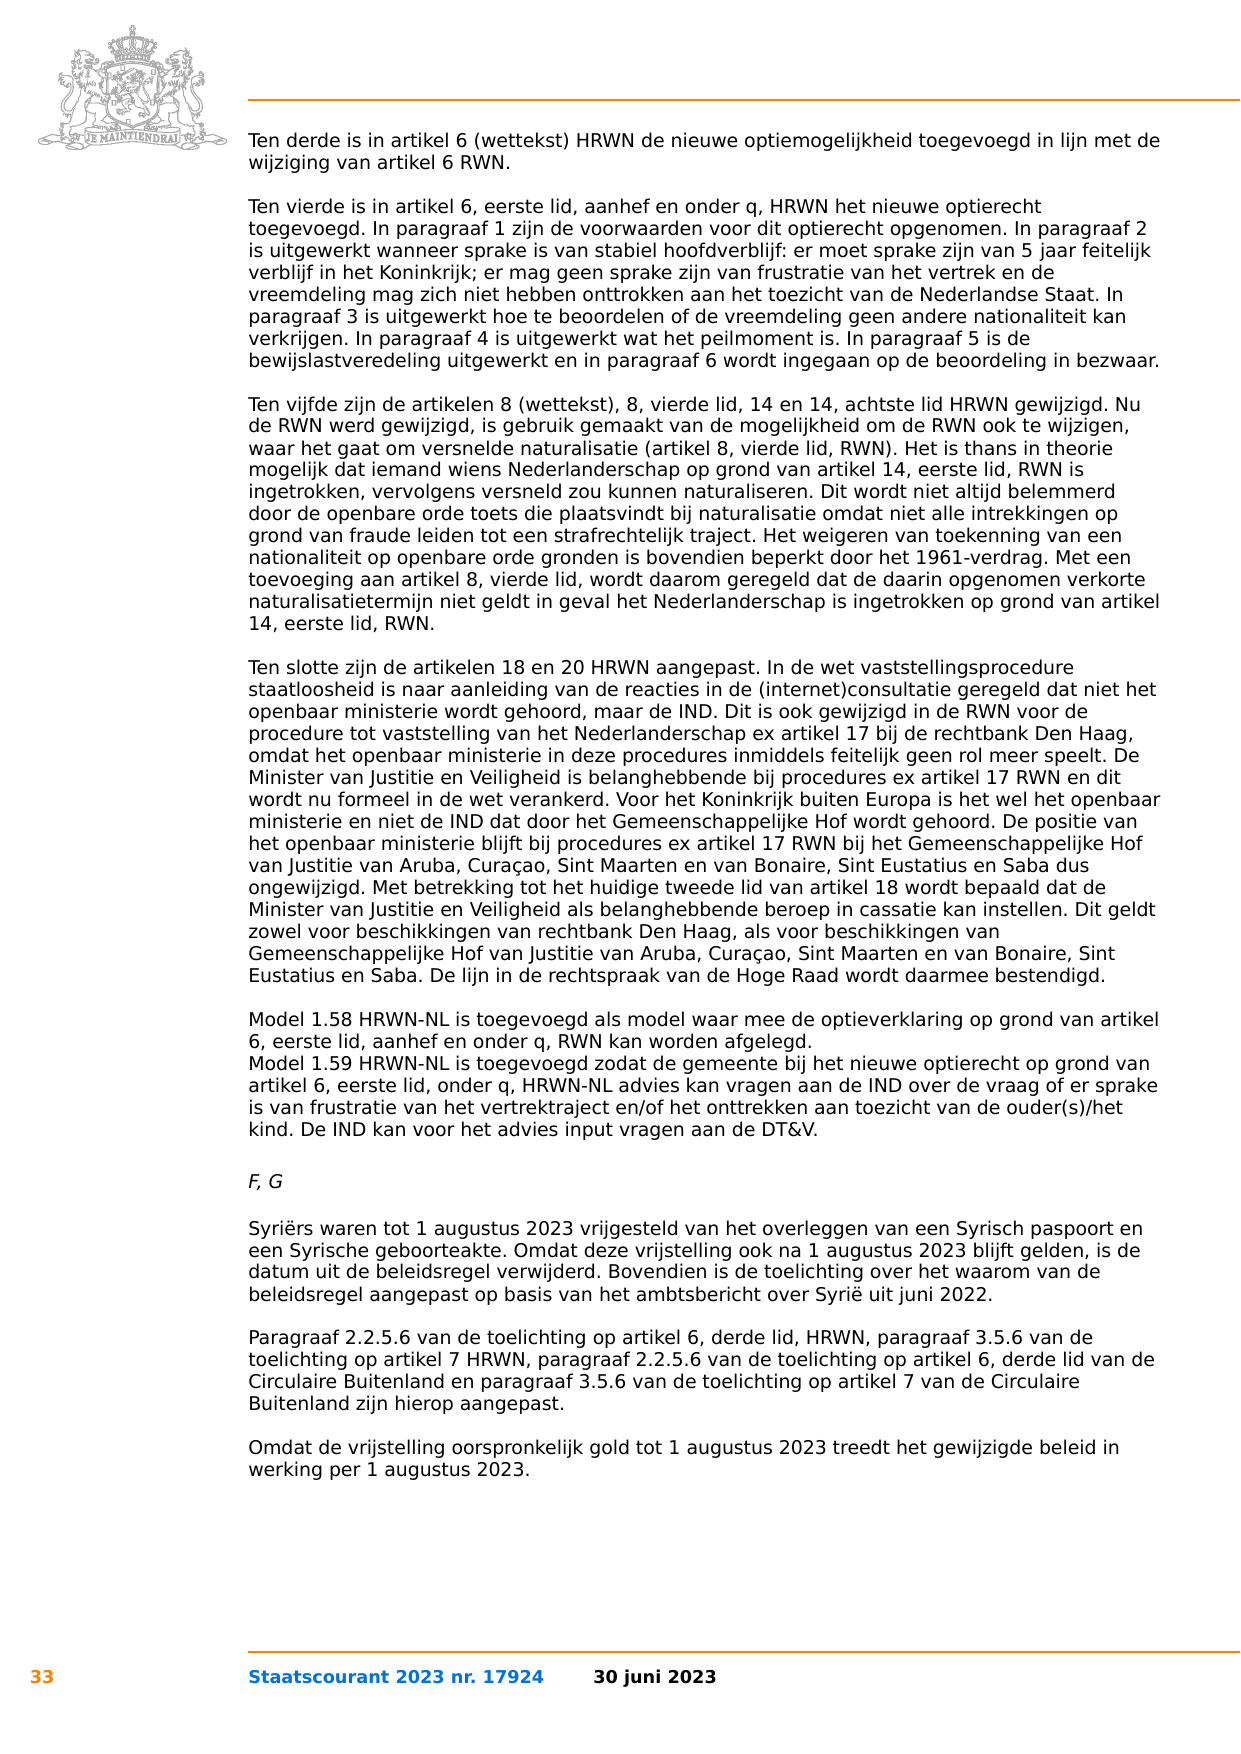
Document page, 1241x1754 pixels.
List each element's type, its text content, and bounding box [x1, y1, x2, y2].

text Paragraaf 2.2.5.6 van de toelichting op artikel 6, derde lid, HRWN, paragraaf 3.5.6 van de toelichting op artikel 7 HRWN, paragraaf 2.2.5.6 van de toelichting op artikel 6, derde lid van de Circulaire Buitenland en paragraaf 3.5.6 van de toelichting op artikel 7 van de Circulaire Buitenland zijn hierop aangepast. [248, 1327, 1163, 1415]
text Omdat de vrijstelling oorspronkelijk gold tot 1 augustus 2023 treedt het gewijzigde beleid in werking per 1 augustus 2023. [248, 1437, 1163, 1481]
picture [38, 25, 227, 150]
text Model 1.59 HRWN-NL is toegevoegd zodat de gemeente bij het nieuwe optierecht op grond van artikel 6, eerste lid, onder q, HRWN-NL advies kan vragen aan de IND over de vraag of er sprake is van frustratie van het vertrektraject en/of het onttrekken aan toezicht van de ouder(s)/het kind. De IND kan voor het advies input vragen aan de DT&V. [248, 1053, 1163, 1141]
text Ten vierde is in artikel 6, eerste lid, aanhef en onder q, HRWN het nieuwe optierecht toegevoegd. In paragraaf 1 zijn de voorwaarden voor dit optierecht opgenomen. In paragraaf 2 is uitgewerkt wanneer sprake is van stabiel hoofdverblijf: er moet sprake zijn van 5 jaar feitelijk verblijf in het Koninkrijk; er mag geen sprake zijn van frustratie van het vertrek en de vreemdeling mag zich niet hebben onttrokken aan het toezicht van de Nederlandse Staat. In paragraaf 3 is uitgewerkt hoe te beoordelen of de vreemdeling geen andere nationaliteit kan verkrijgen. In paragraaf 4 is uitgewerkt wat het peilmoment is. In paragraaf 5 is de bewijslastveredeling uitgewerkt en in paragraaf 6 wordt ingegaan op de beoordeling in bezwaar. [248, 196, 1163, 372]
subtitle F, G [248, 1171, 1163, 1192]
text Model 1.58 HRWN-NL is toegevoegd als model waar mee de optieverklaring op grond van artikel 6, eerste lid, aanhef en onder q, RWN kan worden afgelegd. [248, 1009, 1163, 1053]
text Syriërs waren tot 1 augustus 2023 vrijgesteld van het overleggen van een Syrisch paspoort en een Syrische geboorteakte. Omdat deze vrijstelling ook na 1 augustus 2023 blijft gelden, is de datum uit de beleidsregel verwijderd. Bovendien is de toelichting over het waarom van de beleidsregel aangepast op basis van het ambtsbericht over Syrië uit juni 2022. [248, 1217, 1163, 1305]
text Ten vijfde zijn de artikelen 8 (wettekst), 8, vierde lid, 14 en 14, achtste lid HRWN gewijzigd. Nu de RWN werd gewijzigd, is gebruik gemaakt van de mogelijkheid om de RWN ook te wijzigen, waar het gaat om versnelde naturalisatie (artikel 8, vierde lid, RWN). Het is thans in theorie mogelijk dat iemand wiens Nederlanderschap op grond van artikel 14, eerste lid, RWN is ingetrokken, vervolgens versneld zou kunnen naturaliseren. Dit wordt niet altijd belemmerd door de openbare orde toets die plaatsvindt bij naturalisatie omdat niet alle intrekkingen op grond van fraude leiden tot een strafrechtelijk traject. Het weigeren van toekenning van een nationaliteit op openbare orde gronden is bovendien beperkt door het 1961-verdrag. Met een toevoeging aan artikel 8, vierde lid, wordt daarom geregeld dat de daarin opgenomen verkorte naturalisatietermijn niet geldt in geval het Nederlanderschap is ingetrokken op grond van artikel 14, eerste lid, RWN. [248, 393, 1163, 635]
text Ten slotte zijn de artikelen 18 en 20 HRWN aangepast. In de wet vaststellingsprocedure staatloosheid is naar aanleiding van de reacties in de (internet)consultatie geregeld dat niet het openbaar ministerie wordt gehoord, maar de IND. Dit is ook gewijzigd in de RWN voor de procedure tot vaststelling van het Nederlanderschap ex artikel 17 bij de rechtbank Den Haag, omdat het openbaar ministerie in deze procedures inmiddels feitelijk geen rol meer speelt. De Minister van Justitie en Veiligheid is belanghebbende bij procedures ex artikel 17 RWN en dit wordt nu formeel in de wet verankerd. Voor het Koninkrijk buiten Europa is het wel het openbaar ministerie en niet de IND dat door het Gemeenschappelijke Hof wordt gehoord. De positie van het openbaar ministerie blijft bij procedures ex artikel 17 RWN bij het Gemeenschappelijke Hof van Justitie van Aruba, Curaçao, Sint Maarten en van Bonaire, Sint Eustatius en Saba dus ongewijzigd. Met betrekking tot het huidige tweede lid van artikel 18 wordt bepaald dat de Minister van Justitie en Veiligheid als belanghebbende beroep in cassatie kan instellen. Dit geldt zowel voor beschikkingen van rechtbank Den Haag, als voor beschikkingen van Gemeenschappelijke Hof van Justitie van Aruba, Curaçao, Sint Maarten en van Bonaire, Sint Eustatius en Saba. De lijn in de rechtspraak van de Hoge Raad wordt daarmee bestendigd. [248, 657, 1163, 987]
text Ten derde is in artikel 6 (wettekst) HRWN de nieuwe optiemogelijkheid toegevoegd in lijn met de wijziging van artikel 6 RWN. [248, 130, 1163, 174]
